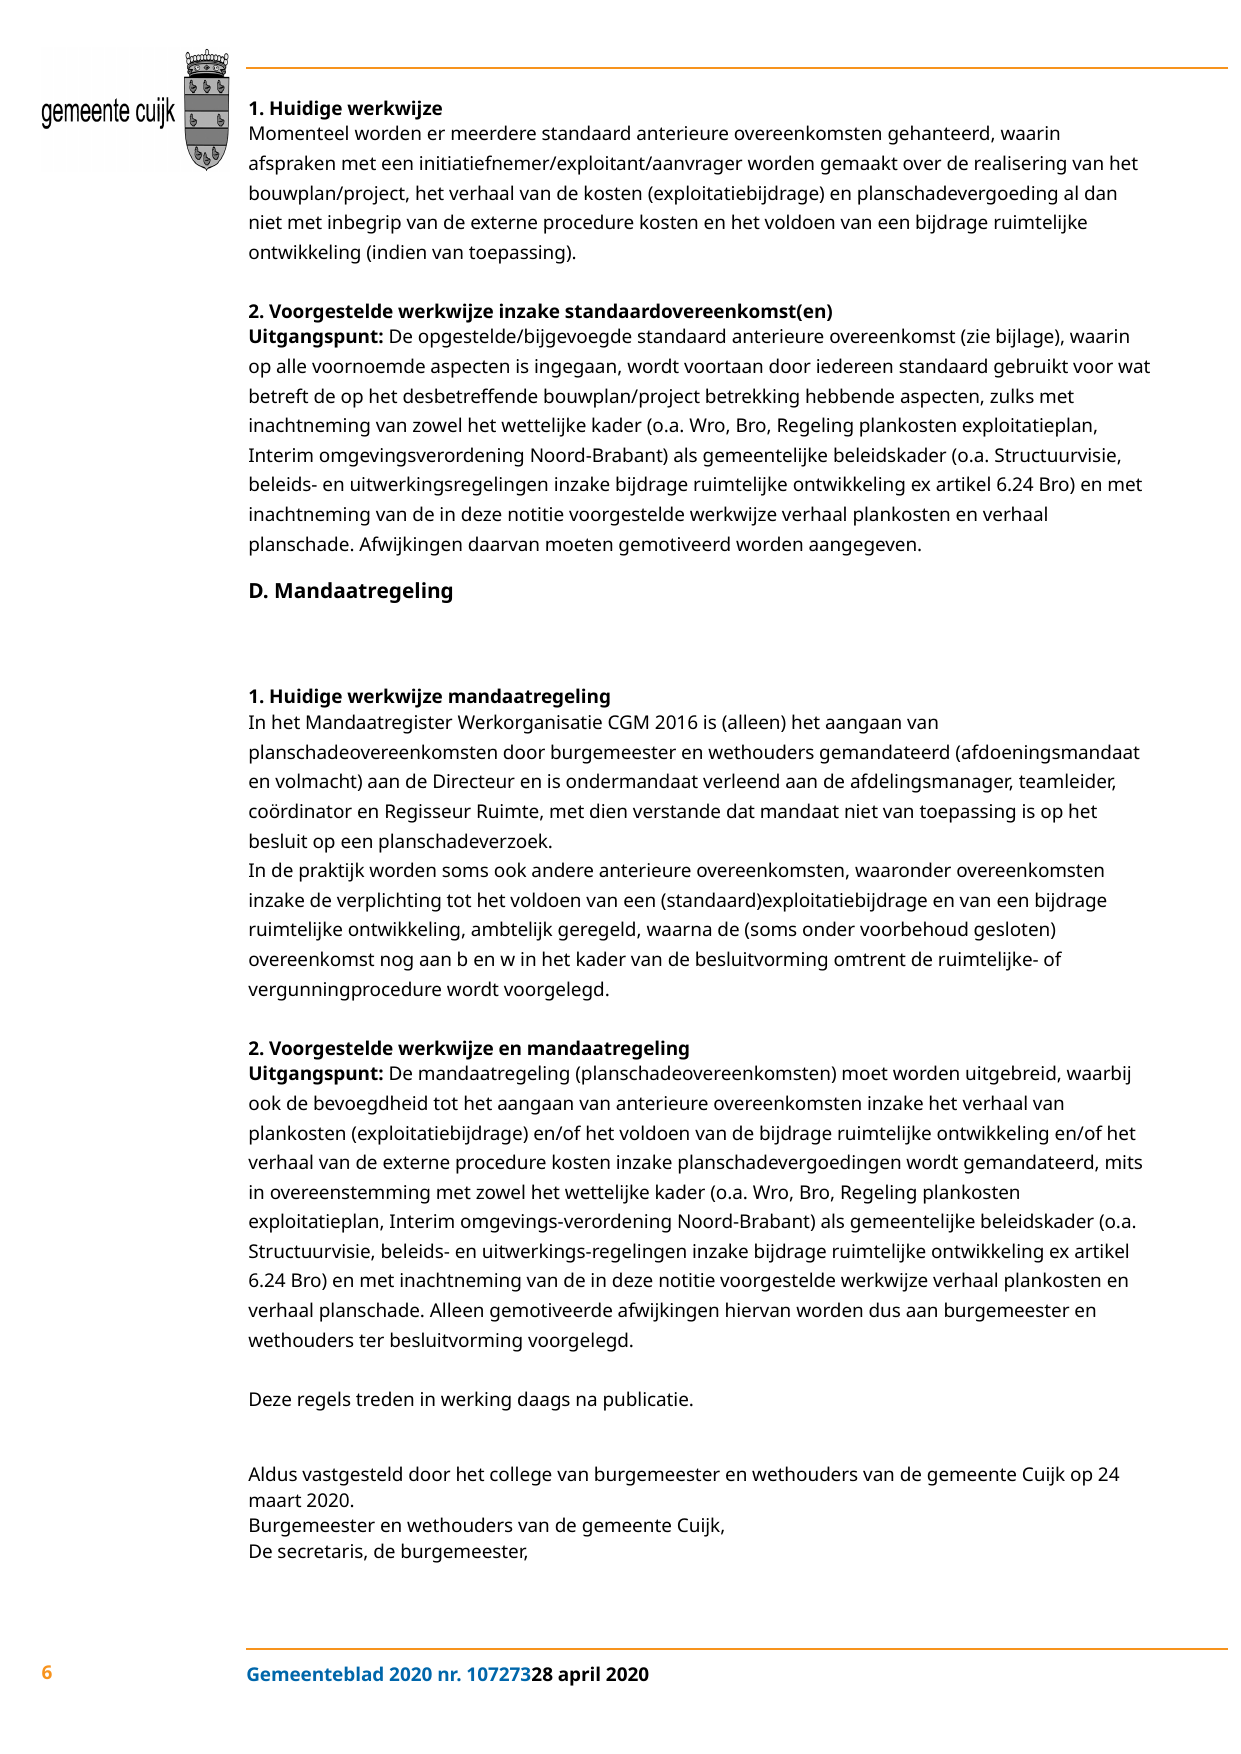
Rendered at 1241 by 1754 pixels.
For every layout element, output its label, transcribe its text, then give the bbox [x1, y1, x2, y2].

text Momenteel worden er meerdere standaard anterieure overeenkomsten gehanteerd, waarin afspraken met een initiatiefnemer/exploitant/aanvrager worden gemaakt over de realisering van het bouwplan/project, het verhaal van de kosten (exploitatiebijdrage) en planschadevergoeding al dan niet met inbegrip van de externe procedure kosten en het voldoen van een bijdrage ruimtelijke ontwikkeling (indien van toepassing). [248, 121, 1152, 264]
text De secretaris, de burgemeester, [248, 1538, 1152, 1564]
text Burgemeester en wethouders van de gemeente Cuijk, [248, 1513, 1152, 1538]
text In het Mandaatregister Werkorganisatie CGM 2016 is (alleen) het aangaan van planschadeovereenkomsten door burgemeester en wethouders gemandateerd (afdoeningsmandaat en volmacht) aan de Directeur en is ondermandaat verleend aan de afdelingsmanager, teamleider, coördinator en Regisseur Ruimte, met dien verstande dat mandaat niet van toepassing is op het besluit op een planschadeverzoek. [248, 709, 1152, 853]
text 2. Voorgestelde werkwijze en mandaatregeling [248, 1035, 1152, 1061]
text Aldus vastgesteld door het college van burgemeester en wethouders van de gemeente Cuijk op 24 maart 2020. [248, 1461, 1152, 1513]
text 1. Huidige werkwijze mandaatregeling [248, 684, 1152, 709]
text 2. Voorgestelde werkwijze inzake standaardovereenkomst(en) [248, 298, 1152, 324]
text Uitgangspunt: De opgestelde/bijgevoegde standaard anterieure overeenkomst (zie bijlage), waarin op alle voornoemde aspecten is ingegaan, wordt voortaan door iedereen standaard gebruikt voor wat betreft de op het desbetreffende bouwplan/project betrekking hebbende aspecten, zulks met inachtneming van zowel het wettelijke kader (o.a. Wro, Bro, Regeling plankosten exploitatieplan, Interim omgevingsverordening Noord-Brabant) als gemeentelijke beleidskader (o.a. Structuurvisie, beleids- en uitwerkingsregelingen inzake bijdrage ruimtelijke ontwikkeling ex artikel 6.24 Bro) en met inachtneming van de in deze notitie voorgestelde werkwijze verhaal plankosten en verhaal planschade. Afwijkingen daarvan moeten gemotiveerd worden aangegeven. [248, 324, 1152, 557]
text Deze regels treden in werking daags na publicatie. [248, 1386, 1152, 1412]
text 1. Huidige werkwijze [248, 95, 1152, 121]
text D. Mandaatregeling [248, 576, 1152, 605]
text Uitgangspunt: De mandaatregeling (planschadeovereenkomsten) moet worden uitgebreid, waarbij ook de bevoegdheid tot het aangaan van anterieure overeenkomsten inzake het verhaal van plankosten (exploitatiebijdrage) en/of het voldoen van de bijdrage ruimtelijke ontwikkeling en/of het verhaal van de externe procedure kosten inzake planschadevergoedingen wordt gemandateerd, mits in overeenstemming met zowel het wettelijke kader (o.a. Wro, Bro, Regeling plankosten exploitatieplan, Interim omgevings-verordening Noord-Brabant) als gemeentelijke beleidskader (o.a. Structuurvisie, beleids- en uitwerkings-regelingen inzake bijdrage ruimtelijke ontwikkeling ex artikel 6.24 Bro) en met inachtneming van de in deze notitie voorgestelde werkwijze verhaal plankosten en verhaal planschade. Alleen gemotiveerde afwijkingen hiervan worden dus aan burgemeester en wethouders ter besluitvorming voorgelegd. [248, 1061, 1152, 1353]
picture [41, 47, 231, 172]
text In de praktijk worden soms ook andere anterieure overeenkomsten, waaronder overeenkomsten inzake de verplichting tot het voldoen van een (standaard)exploitatiebijdrage en van een bijdrage ruimtelijke ontwikkeling, ambtelijk geregeld, waarna de (soms onder voorbehoud gesloten) overeenkomst nog aan b en w in het kader van de besluitvorming omtrent de ruimtelijke- of vergunningprocedure wordt voorgelegd. [248, 857, 1152, 1001]
